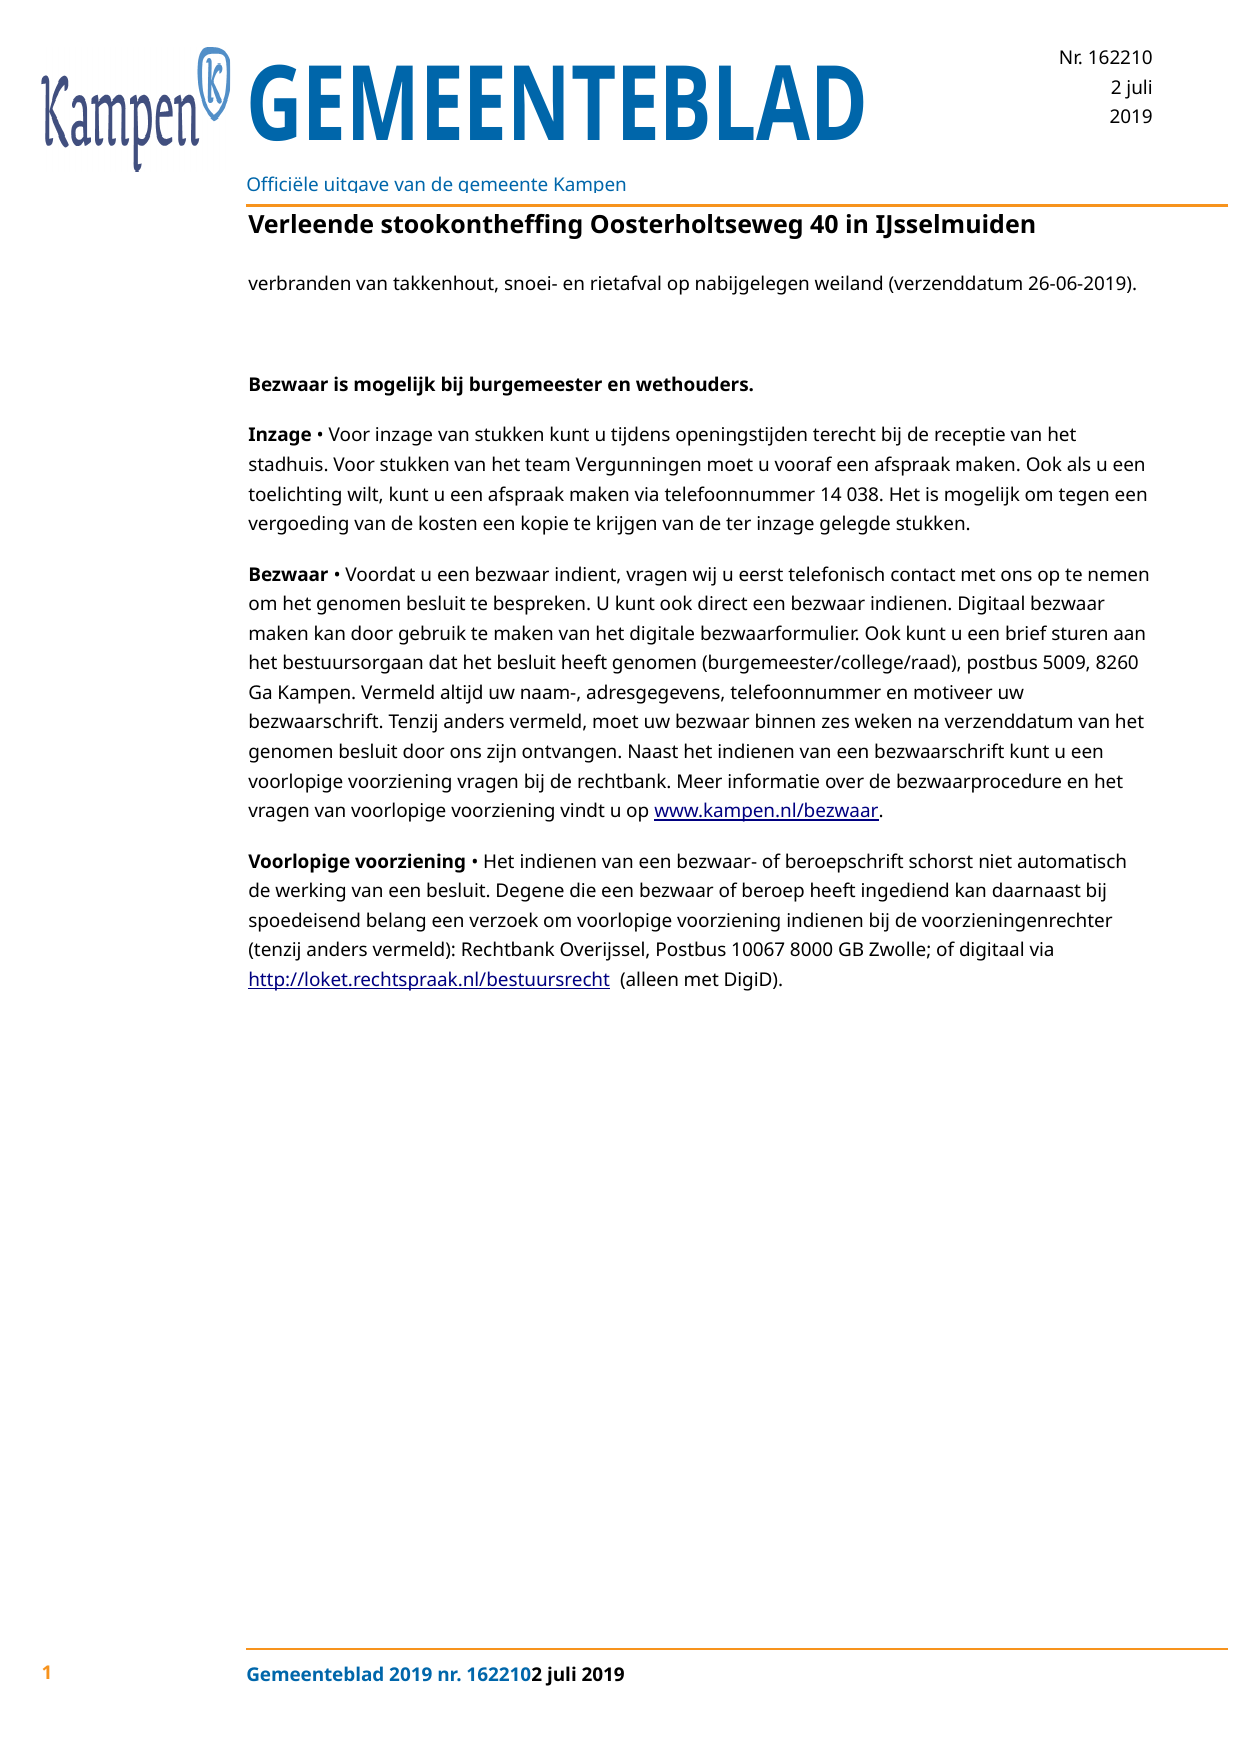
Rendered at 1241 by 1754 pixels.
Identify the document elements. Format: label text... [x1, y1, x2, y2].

text Bezwaar • Voordat u een bezwaar indient, vragen wij u eerst telefonisch contact met ons op te nemen om het genomen besluit te bespreken. U kunt ook direct een bezwaar indienen. Digitaal bezwaar maken kan door gebruik te maken van het digitale bezwaarformulier. Ook kunt u een brief sturen aan het bestuursorgaan dat het besluit heeft genomen (burgemeester/college/raad), postbus 5009, 8260 Ga Kampen. Vermeld altijd uw naam-, adresgegevens, telefoonnummer en motiveer uw bezwaarschrift. Tenzij anders vermeld, moet uw bezwaar binnen zes weken na verzenddatum van het genomen besluit door ons zijn ontvangen. Naast het indienen van een bezwaarschrift kunt u een voorlopige voorziening vragen bij de rechtbank. Meer informatie over de bezwaarprocedure en het vragen van voorlopige voorziening vindt u op www.kampen.nl/bezwaar. [248, 561, 1152, 823]
picture [41, 47, 231, 172]
text Bezwaar is mogelijk bij burgemeester en wethouders. [248, 371, 1152, 397]
text Voorlopige voorziening • Het indienen van een bezwaar- of beroepschrift schorst niet automatisch de werking van een besluit. Degene die een bezwaar of beroep heeft ingediend kan daarnaast bij spoedeisend belang een verzoek om voorlopige voorziening indienen bij de voorzieningenrechter (tenzij anders vermeld): Rechtbank Overijssel, Postbus 10067 8000 GB Zwolle; of digitaal via http://loket.rechtspraak.nl/bestuursrecht (alleen met DigiD). [248, 848, 1152, 992]
text Verleende stookontheffing Oosterholtseweg 40 in IJsselmuiden [248, 207, 1152, 241]
text verbranden van takkenhout, snoei- en rietafval op nabijgelegen weiland (verzenddatum 26-06-2019). [248, 270, 1152, 296]
text Inzage • Voor inzage van stukken kunt u tijdens openingstijden terecht bij de receptie van het stadhuis. Voor stukken van het team Vergunningen moet u vooraf een afspraak maken. Ook als u een toelichting wilt, kunt u een afspraak maken via telefoonnummer 14 038. Het is mogelijk om tegen een vergoeding van de kosten een kopie te krijgen van de ter inzage gelegde stukken. [248, 422, 1152, 536]
